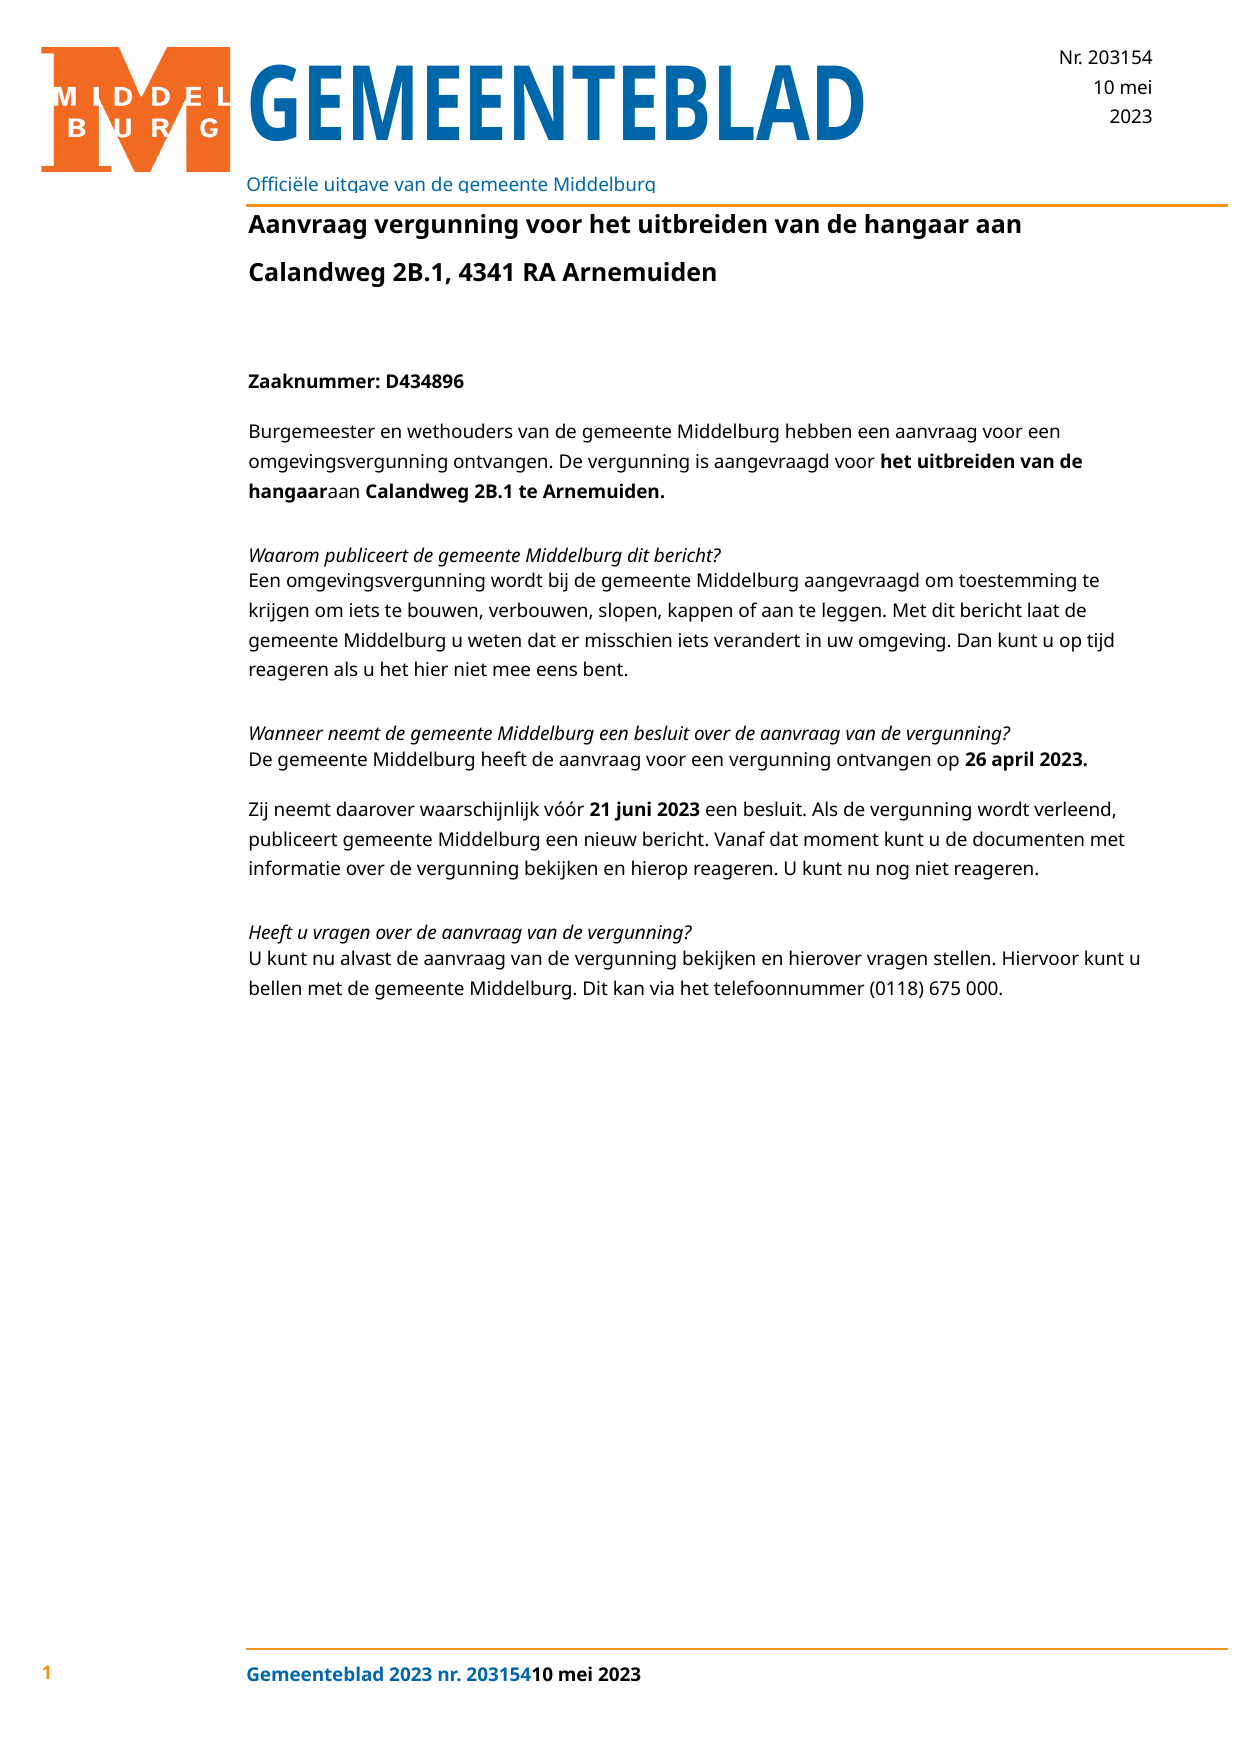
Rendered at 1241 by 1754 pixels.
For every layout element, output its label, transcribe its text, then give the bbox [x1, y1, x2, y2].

text Waarom publiceert de gemeente Middelburg dit bericht? [248, 542, 1152, 568]
text Wanneer neemt de gemeente Middelburg een besluit over de aanvraag van de vergunning? [248, 720, 1152, 746]
picture [41, 47, 231, 172]
text Zij neemt daarover waarschijnlijk vóór 21 juni 2023 een besluit. Als de vergunning wordt verleend, publiceert gemeente Middelburg een nieuw bericht. Vanaf dat moment kunt u de documenten met informatie over de vergunning bekijken en hierop reageren. U kunt nu nog niet reageren. [248, 796, 1152, 881]
text Aanvraag vergunning voor het uitbreiden van de hangaar aan Calandweg 2B.1, 4341 RA Arnemuiden [248, 207, 1152, 288]
text U kunt nu alvast de aanvraag van de vergunning bekijken en hierover vragen stellen. Hiervoor kunt u bellen met de gemeente Middelburg. Dit kan via het telefoonnummer (0118) 675 000. [248, 945, 1152, 1001]
text De gemeente Middelburg heeft de aanvraag voor een vergunning ontvangen op 26 april 2023. [248, 746, 1152, 772]
text Heeft u vragen over de aanvraag van de vergunning? [248, 919, 1152, 945]
text Een omgevingsvergunning wordt bij de gemeente Middelburg aangevraagd om toestemming te krijgen om iets te bouwen, verbouwen, slopen, kappen of aan te leggen. Met dit bericht laat de gemeente Middelburg u weten dat er misschien iets verandert in uw omgeving. Dan kunt u op tijd reageren als u het hier niet mee eens bent. [248, 568, 1152, 682]
text Zaaknummer: D434896 [248, 368, 1152, 394]
text Burgemeester en wethouders van de gemeente Middelburg hebben een aanvraag voor een omgevingsvergunning ontvangen. De vergunning is aangevraagd voor het uitbreiden van de hangaaraan Calandweg 2B.1 te Arnemuiden. [248, 419, 1152, 504]
